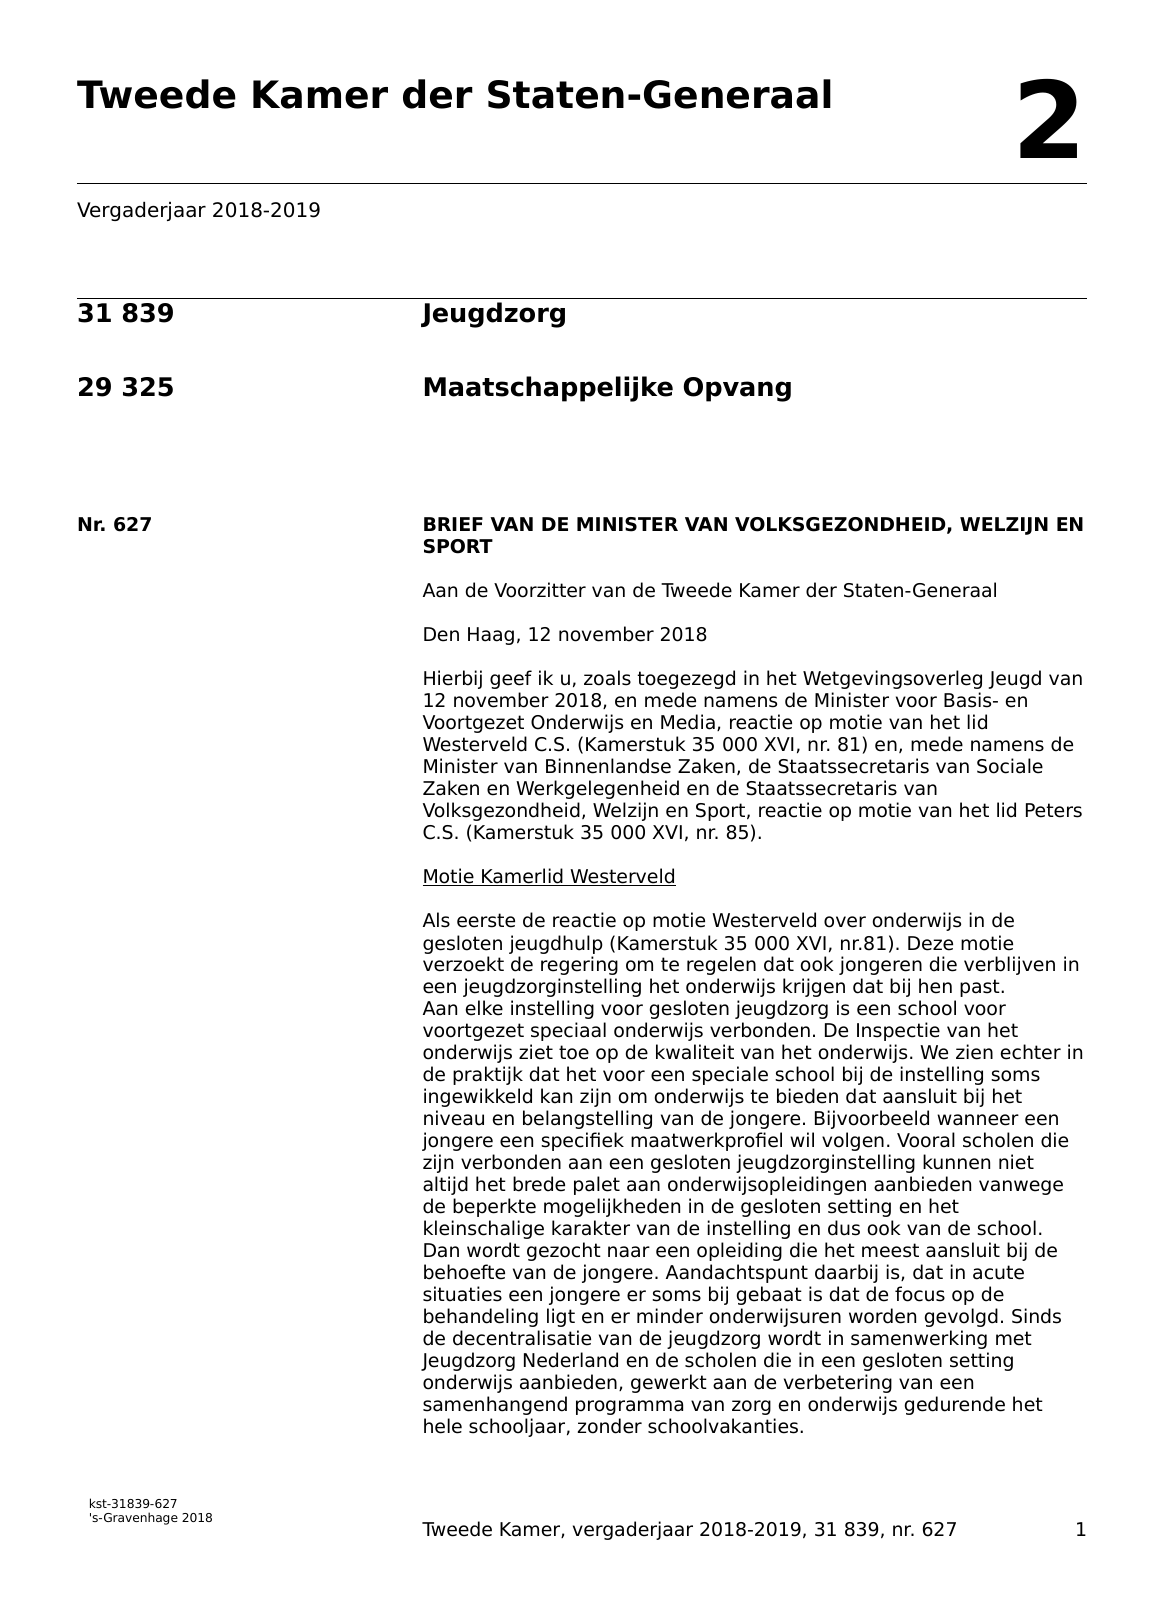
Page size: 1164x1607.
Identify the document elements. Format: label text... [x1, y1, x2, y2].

text Aan de Voorzitter van de Tweede Kamer der Staten-Generaal [422, 580, 1087, 602]
table_cell Vergaderjaar 2018-2019 [77, 184, 1087, 298]
table_header 2 [886, 59, 1087, 183]
subtitle Motie Kamerlid Westerveld [422, 866, 1087, 888]
text kst-31839-627 [88, 1497, 323, 1511]
subtitle 29 325 Maatschappelijke Opvang [77, 373, 1087, 403]
text Als eerste de reactie op motie Westerveld over onderwijs in de gesloten jeugdhulp (Kamerstuk 35 000 XVI, nr.81). Deze motie verzoekt de regering om te regelen dat ook jongeren die verblijven in een jeugdzorginstelling het onderwijs krijgen dat bij hen past. [422, 910, 1087, 998]
text 's-Gravenhage 2018 [88, 1511, 323, 1525]
table_header Tweede Kamer der Staten-Generaal [77, 59, 886, 183]
text Aan elke instelling voor gesloten jeugdzorg is een school voor voortgezet speciaal onderwijs verbonden. De Inspectie van het onderwijs ziet toe op de kwaliteit van het onderwijs. We zien echter in de praktijk dat het voor een speciale school bij de instelling soms ingewikkeld kan zijn om onderwijs te bieden dat aansluit bij het niveau en belangstelling van de jongere. Bijvoorbeeld wanneer een jongere een specifiek maatwerkprofiel wil volgen. Vooral scholen die zijn verbonden aan een gesloten jeugdzorginstelling kunnen niet altijd het brede palet aan onderwijsopleidingen aanbieden vanwege de beperkte mogelijkheden in de gesloten setting en het kleinschalige karakter van de instelling en dus ook van de school. Dan wordt gezocht naar een opleiding die het meest aansluit bij de behoefte van de jongere. Aandachtspunt daarbij is, dat in acute situaties een jongere er soms bij gebaat is dat de focus op de behandeling ligt en er minder onderwijsuren worden gevolgd. Sinds de decentralisatie van de jeugdzorg wordt in samenwerking met Jeugdzorg Nederland en de scholen die in een gesloten setting onderwijs aanbieden, gewerkt aan de verbetering van een samenhangend programma van zorg en onderwijs gedurende het hele schooljaar, zonder schoolvakanties. [422, 998, 1087, 1438]
subtitle Nr. 627 BRIEF VAN DE MINISTER VAN VOLKSGEZONDHEID, WELZIJN EN SPORT [77, 514, 1087, 558]
subtitle 31 839 Jeugdzorg [77, 299, 1087, 329]
text Hierbij geef ik u, zoals toegezegd in het Wetgevingsoverleg Jeugd van 12 november 2018, en mede namens de Minister voor Basis- en Voortgezet Onderwijs en Media, reactie op motie van het lid Westerveld C.S. (Kamerstuk 35 000 XVI, nr. 81) en, mede namens de Minister van Binnenlandse Zaken, de Staatssecretaris van Sociale Zaken en Werkgelegenheid en de Staatssecretaris van Volksgezondheid, Welzijn en Sport, reactie op motie van het lid Peters C.S. (Kamerstuk 35 000 XVI, nr. 85). [422, 668, 1087, 844]
text Den Haag, 12 november 2018 [422, 624, 1087, 646]
